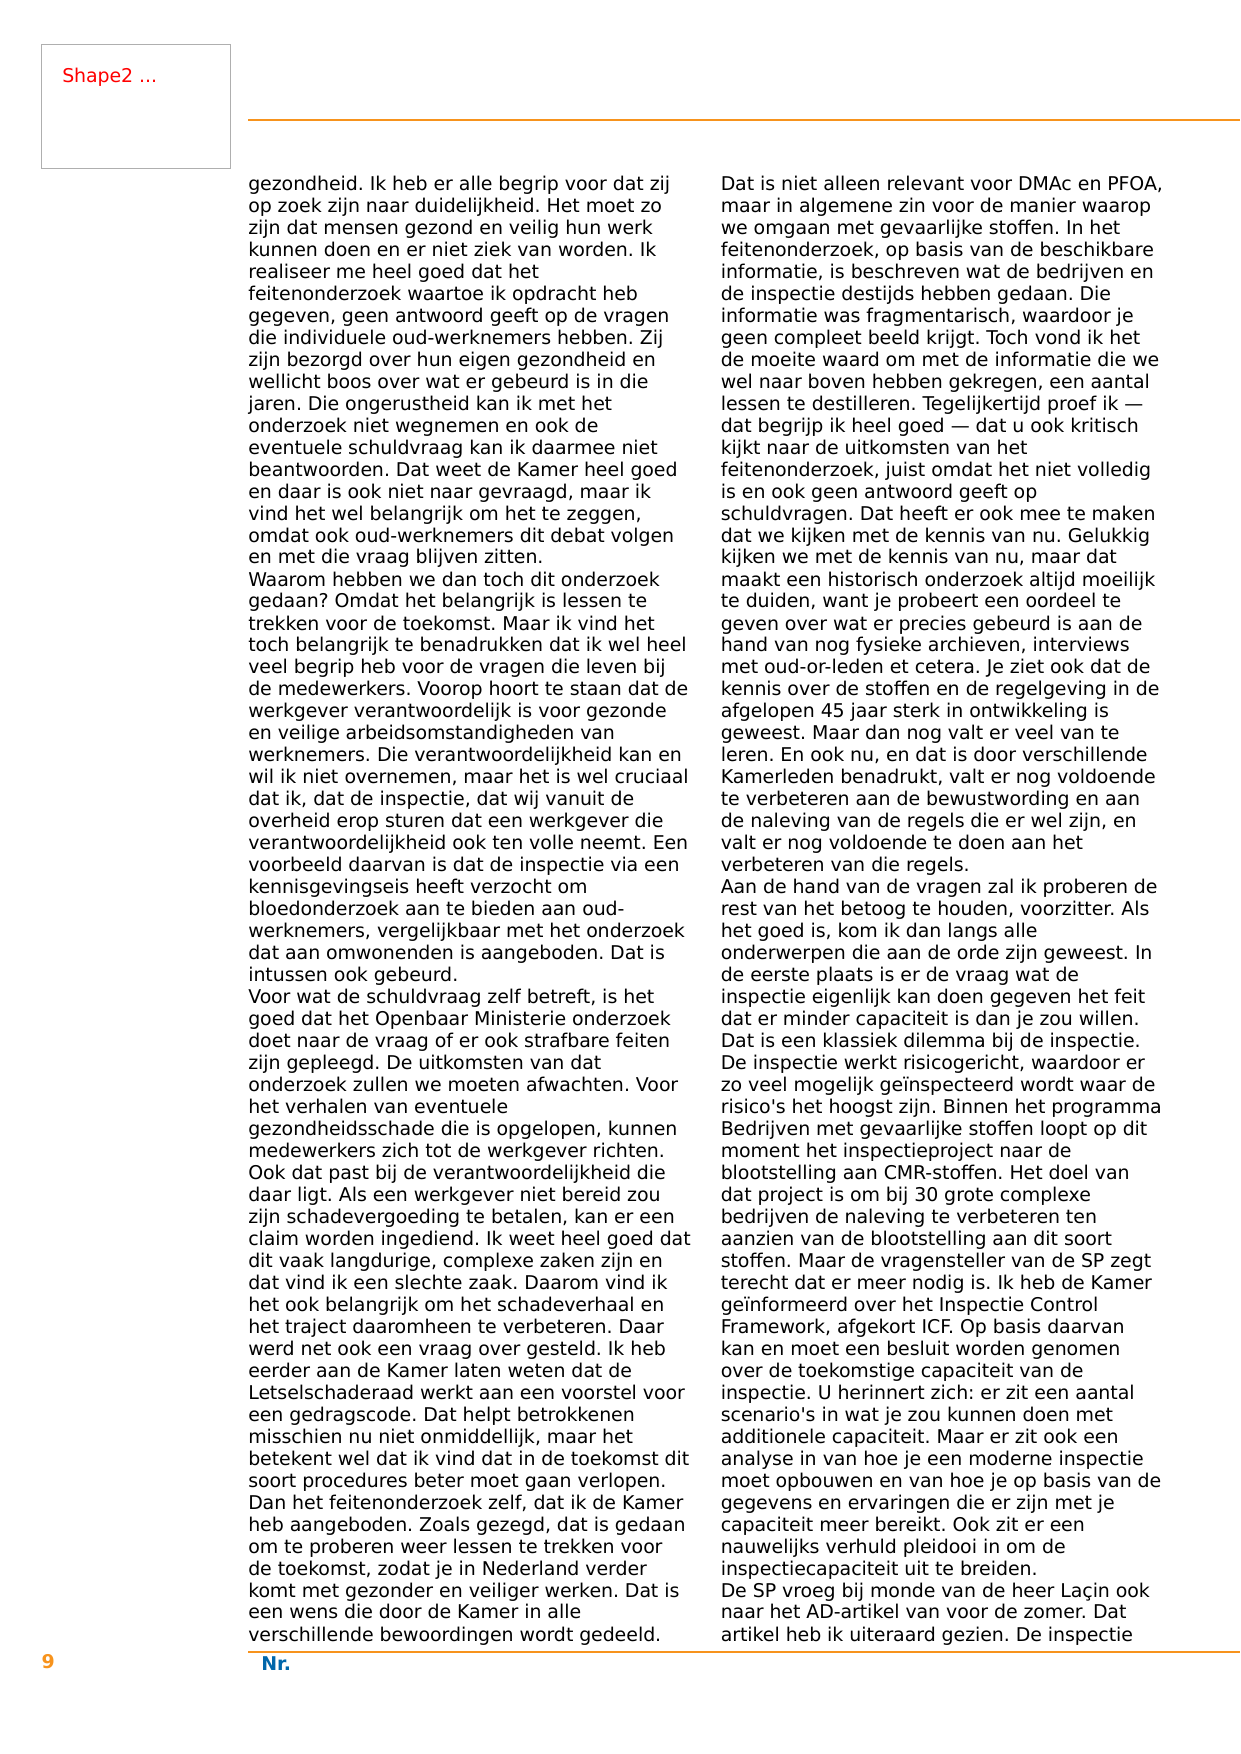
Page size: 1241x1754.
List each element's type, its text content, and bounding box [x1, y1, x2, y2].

text Aan de hand van de vragen zal ik proberen de rest van het betoog te houden, voorzitter. Als het goed is, kom ik dan langs alle onderwerpen die aan de orde zijn geweest. In de eerste plaats is er de vraag wat de inspectie eigenlijk kan doen gegeven het feit dat er minder capaciteit is dan je zou willen. Dat is een klassiek dilemma bij de inspectie. De inspectie werkt risicogericht, waardoor er zo veel mogelijk geïnspecteerd wordt waar de risico's het hoogst zijn. Binnen het programma Bedrijven met gevaarlijke stoffen loopt op dit moment het inspectieproject naar de blootstelling aan CMR-stoffen. Het doel van dat project is om bij 30 grote complexe bedrijven de naleving te verbeteren ten aanzien van de blootstelling aan dit soort stoffen. Maar de vragensteller van de SP zegt terecht dat er meer nodig is. Ik heb de Kamer geïnformeerd over het Inspectie Control Framework, afgekort ICF. Op basis daarvan kan en moet een besluit worden genomen over de toekomstige capaciteit van de inspectie. U herinnert zich: er zit een aantal scenario's in wat je zou kunnen doen met additionele capaciteit. Maar er zit ook een analyse in van hoe je een moderne inspectie moet opbouwen en van hoe je op basis van de gegevens en ervaringen die er zijn met je capaciteit meer bereikt. Ook zit er een nauwelijks verhuld pleidooi in om de inspectiecapaciteit uit te breiden. [721, 876, 1163, 1579]
text De SP vroeg bij monde van de heer Laçin ook naar het AD-artikel van voor de zomer. Dat artikel heb ik uiteraard gezien. De inspectie [721, 1579, 1163, 1645]
text gezondheid. Ik heb er alle begrip voor dat zij op zoek zijn naar duidelijkheid. Het moet zo zijn dat mensen gezond en veilig hun werk kunnen doen en er niet ziek van worden. Ik realiseer me heel goed dat het feitenonderzoek waartoe ik opdracht heb gegeven, geen antwoord geeft op de vragen die individuele oud-werknemers hebben. Zij zijn bezorgd over hun eigen gezondheid en wellicht boos over wat er gebeurd is in die jaren. Die ongerustheid kan ik met het onderzoek niet wegnemen en ook de eventuele schuldvraag kan ik daarmee niet beantwoorden. Dat weet de Kamer heel goed en daar is ook niet naar gevraagd, maar ik vind het wel belangrijk om het te zeggen, omdat ook oud-werknemers dit debat volgen en met die vraag blijven zitten. [248, 173, 691, 568]
text Dan het feitenonderzoek zelf, dat ik de Kamer heb aangeboden. Zoals gezegd, dat is gedaan om te proberen weer lessen te trekken voor de toekomst, zodat je in Nederland verder komt met gezonder en veiliger werken. Dat is een wens die door de Kamer in alle verschillende bewoordingen wordt gedeeld. [248, 1492, 691, 1645]
text Dat is niet alleen relevant voor DMAc en PFOA, maar in algemene zin voor de manier waarop we omgaan met gevaarlijke stoffen. In het feitenonderzoek, op basis van de beschikbare informatie, is beschreven wat de bedrijven en de inspectie destijds hebben gedaan. Die informatie was fragmentarisch, waardoor je geen compleet beeld krijgt. Toch vond ik het de moeite waard om met de informatie die we wel naar boven hebben gekregen, een aantal lessen te destilleren. Tegelijkertijd proef ik — dat begrijp ik heel goed — dat u ook kritisch kijkt naar de uitkomsten van het feitenonderzoek, juist omdat het niet volledig is en ook geen antwoord geeft op schuldvragen. Dat heeft er ook mee te maken dat we kijken met de kennis van nu. Gelukkig kijken we met de kennis van nu, maar dat maakt een historisch onderzoek altijd moeilijk te duiden, want je probeert een oordeel te geven over wat er precies gebeurd is aan de hand van nog fysieke archieven, interviews met oud-or-leden et cetera. Je ziet ook dat de kennis over de stoffen en de regelgeving in de afgelopen 45 jaar sterk in ontwikkeling is geweest. Maar dan nog valt er veel van te leren. En ook nu, en dat is door verschillende Kamerleden benadrukt, valt er nog voldoende te verbeteren aan de bewustwording en aan de naleving van de regels die er wel zijn, en valt er nog voldoende te doen aan het verbeteren van die regels. [721, 173, 1163, 876]
text Waarom hebben we dan toch dit onderzoek gedaan? Omdat het belangrijk is lessen te trekken voor de toekomst. Maar ik vind het toch belangrijk te benadrukken dat ik wel heel veel begrip heb voor de vragen die leven bij de medewerkers. Voorop hoort te staan dat de werkgever verantwoordelijk is voor gezonde en veilige arbeidsomstandigheden van werknemers. Die verantwoordelijkheid kan en wil ik niet overnemen, maar het is wel cruciaal dat ik, dat de inspectie, dat wij vanuit de overheid erop sturen dat een werkgever die verantwoordelijkheid ook ten volle neemt. Een voorbeeld daarvan is dat de inspectie via een kennisgevingseis heeft verzocht om bloedonderzoek aan te bieden aan oud-werknemers, vergelijkbaar met het onderzoek dat aan omwonenden is aangeboden. Dat is intussen ook gebeurd. [248, 568, 691, 986]
text Voor wat de schuldvraag zelf betreft, is het goed dat het Openbaar Ministerie onderzoek doet naar de vraag of er ook strafbare feiten zijn gepleegd. De uitkomsten van dat onderzoek zullen we moeten afwachten. Voor het verhalen van eventuele gezondheidsschade die is opgelopen, kunnen medewerkers zich tot de werkgever richten. Ook dat past bij de verantwoordelijkheid die daar ligt. Als een werkgever niet bereid zou zijn schadevergoeding te betalen, kan er een claim worden ingediend. Ik weet heel goed dat dit vaak langdurige, complexe zaken zijn en dat vind ik een slechte zaak. Daarom vind ik het ook belangrijk om het schadeverhaal en het traject daaromheen te verbeteren. Daar werd net ook een vraag over gesteld. Ik heb eerder aan de Kamer laten weten dat de Letselschaderaad werkt aan een voorstel voor een gedragscode. Dat helpt betrokkenen misschien nu niet onmiddellijk, maar het betekent wel dat ik vind dat in de toekomst dit soort procedures beter moet gaan verlopen. [248, 986, 691, 1492]
